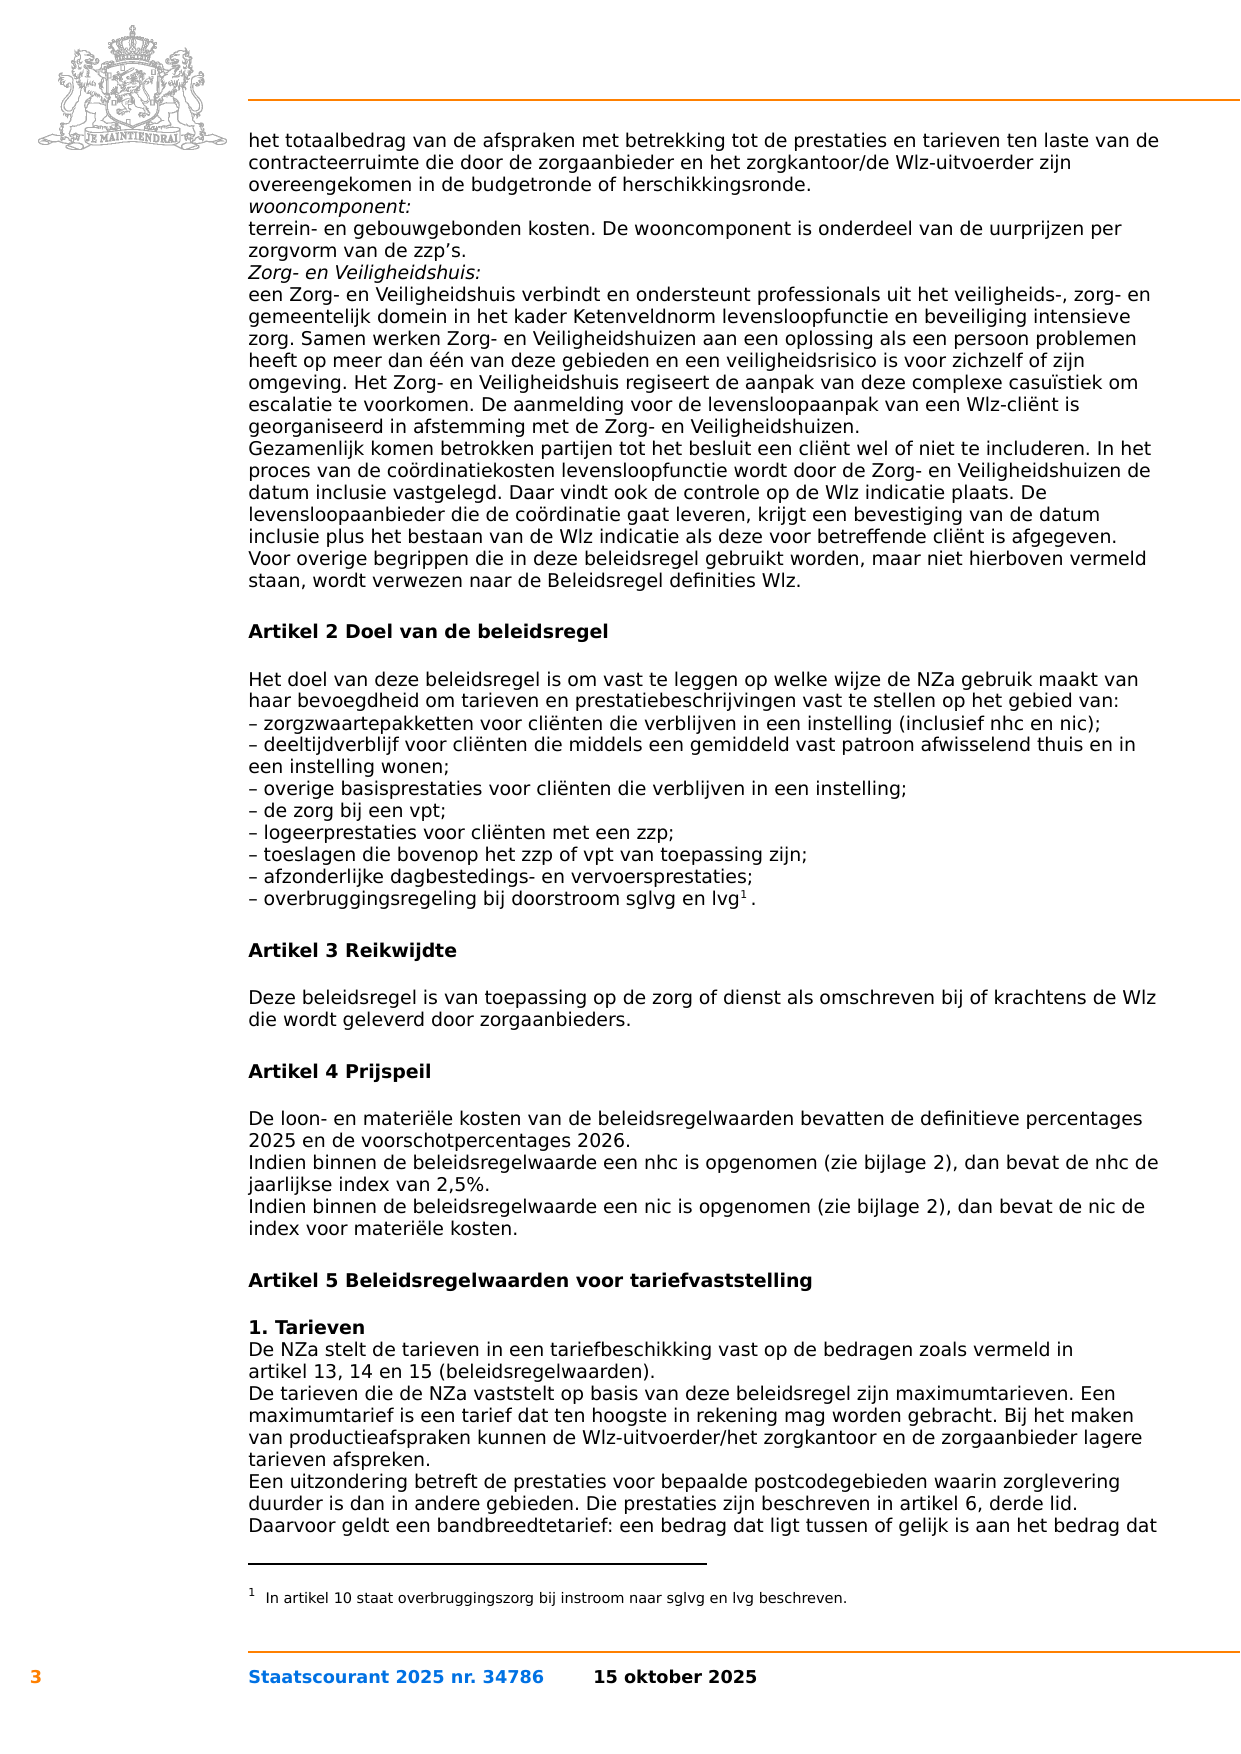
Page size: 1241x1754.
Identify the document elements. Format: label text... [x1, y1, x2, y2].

text Zorg- en Veiligheidshuis: [248, 262, 1163, 284]
text De tarieven die de NZa vaststelt op basis van deze beleidsregel zijn maximumtarieven. Een maximumtarief is een tarief dat ten hoogste in rekening mag worden gebracht. Bij het maken van productieafspraken kunnen de Wlz-uitvoerder/het zorgkantoor en de zorgaanbieder lagere tarieven afspreken. [248, 1383, 1163, 1471]
text In artikel 10 staat overbruggingszorg bij instroom naar sglvg en lvg beschreven. [248, 1586, 1163, 1608]
text wooncomponent: [248, 196, 1163, 218]
text Het doel van deze beleidsregel is om vast te leggen op welke wijze de NZa gebruik maakt van haar bevoegdheid om tarieven en prestatiebeschrijvingen vast te stellen op het gebied van: [248, 668, 1163, 712]
subtitle 1. Tarieven [248, 1317, 1163, 1339]
text Gezamenlijk komen betrokken partijen tot het besluit een cliënt wel of niet te includeren. In het proces van de coördinatiekosten levensloopfunctie wordt door de Zorg- en Veiligheidshuizen de datum inclusie vastgelegd. Daar vindt ook de controle op de Wlz indicatie plaats. De levensloopaanbieder die de coördinatie gaat leveren, krijgt een bevestiging van de datum inclusie plus het bestaan van de Wlz indicatie als deze voor betreffende cliënt is afgegeven. [248, 438, 1163, 547]
subtitle Artikel 2 Doel van de beleidsregel [248, 621, 1163, 643]
picture [38, 25, 227, 150]
subtitle Artikel 3 Reikwijdte [248, 940, 1163, 962]
text het totaalbedrag van de afspraken met betrekking tot de prestaties en tarieven ten laste van de contracteerruimte die door de zorgaanbieder en het zorgkantoor/de Wlz-uitvoerder zijn overeengekomen in de budgetronde of herschikkingsronde. [248, 130, 1163, 196]
text – deeltijdverblijf voor cliënten die middels een gemiddeld vast patroon afwisselend thuis en in een instelling wonen; [248, 734, 1163, 778]
text – overige basisprestaties voor cliënten die verblijven in een instelling; [248, 778, 1163, 800]
text Indien binnen de beleidsregelwaarde een nic is opgenomen (zie bijlage 2), dan bevat de nic de index voor materiële kosten. [248, 1196, 1163, 1240]
text – zorgzwaartepakketten voor cliënten die verblijven in een instelling (inclusief nhc en nic); [248, 712, 1163, 734]
text Indien binnen de beleidsregelwaarde een nhc is opgenomen (zie bijlage 2), dan bevat de nhc de jaarlijkse index van 2,5%. [248, 1152, 1163, 1196]
text – de zorg bij een vpt; [248, 800, 1163, 822]
text – overbruggingsregeling bij doorstroom sglvg en lvg. [248, 888, 1163, 910]
text De loon- en materiële kosten van de beleidsregelwaarden bevatten de definitieve percentages 2025 en de voorschotpercentages 2026. [248, 1108, 1163, 1152]
subtitle Artikel 4 Prijspeil [248, 1061, 1163, 1083]
text De NZa stelt de tarieven in een tariefbeschikking vast op de bedragen zoals vermeld in artikel 13, 14 en 15 (beleidsregelwaarden). [248, 1339, 1163, 1383]
text Een uitzondering betreft de prestaties voor bepaalde postcodegebieden waarin zorglevering duurder is dan in andere gebieden. Die prestaties zijn beschreven in artikel 6, derde lid. Daarvoor geldt een bandbreedtetarief: een bedrag dat ligt tussen of gelijk is aan het bedrag dat [248, 1471, 1163, 1537]
text een Zorg- en Veiligheidshuis verbindt en ondersteunt professionals uit het veiligheids-, zorg- en gemeentelijk domein in het kader Ketenveldnorm levensloopfunctie en beveiliging intensieve zorg. Samen werken Zorg- en Veiligheidshuizen aan een oplossing als een persoon problemen heeft op meer dan één van deze gebieden en een veiligheidsrisico is voor zichzelf of zijn omgeving. Het Zorg- en Veiligheidshuis regiseert de aanpak van deze complexe casuïstiek om escalatie te voorkomen. De aanmelding voor de levensloopaanpak van een Wlz-cliënt is georganiseerd in afstemming met de Zorg- en Veiligheidshuizen. [248, 284, 1163, 438]
text – toeslagen die bovenop het zzp of vpt van toepassing zijn; [248, 844, 1163, 866]
text – logeerprestaties voor cliënten met een zzp; [248, 822, 1163, 844]
text Deze beleidsregel is van toepassing op de zorg of dienst als omschreven bij of krachtens de Wlz die wordt geleverd door zorgaanbieders. [248, 987, 1163, 1031]
text terrein- en gebouwgebonden kosten. De wooncomponent is onderdeel van de uurprijzen per zorgvorm van de zzp’s. [248, 218, 1163, 262]
text Voor overige begrippen die in deze beleidsregel gebruikt worden, maar niet hierboven vermeld staan, wordt verwezen naar de Beleidsregel definities Wlz. [248, 547, 1163, 591]
text – afzonderlijke dagbestedings- en vervoersprestaties; [248, 866, 1163, 888]
subtitle Artikel 5 Beleidsregelwaarden voor tariefvaststelling [248, 1270, 1163, 1292]
